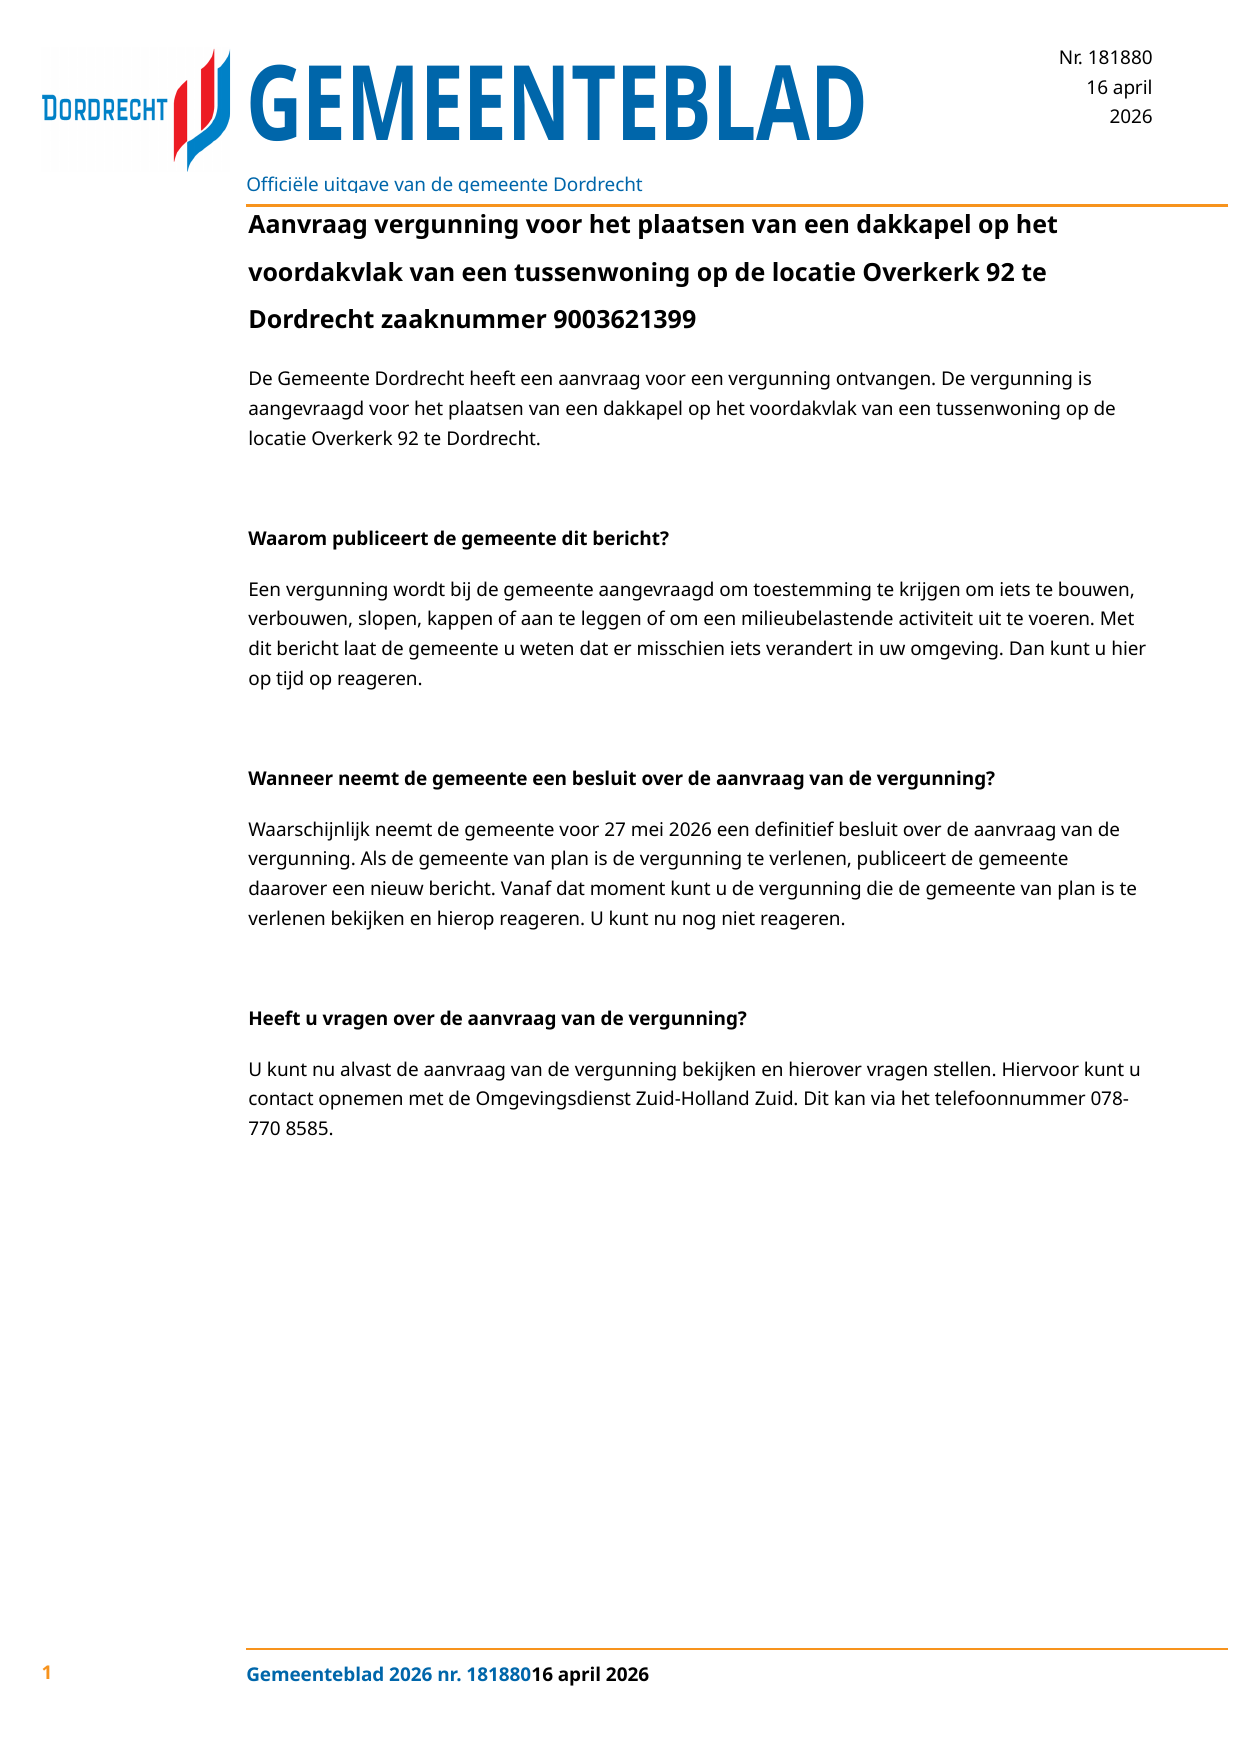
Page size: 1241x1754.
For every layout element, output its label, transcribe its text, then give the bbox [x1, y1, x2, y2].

text De Gemeente Dordrecht heeft een aanvraag voor een vergunning ontvangen. De vergunning is aangevraagd voor het plaatsen van een dakkapel op het voordakvlak van een tussenwoning op de locatie Overkerk 92 te Dordrecht. [248, 366, 1152, 450]
text Heeft u vragen over de aanvraag van de vergunning? [248, 1006, 1152, 1031]
text U kunt nu alvast de aanvraag van de vergunning bekijken en hierover vragen stellen. Hiervoor kunt u contact opnemen met de Omgevingsdienst Zuid-Holland Zuid. Dit kan via het telefoonnummer 078-770 8585. [248, 1056, 1152, 1141]
text Waarom publiceert de gemeente dit bericht? [248, 526, 1152, 551]
picture [41, 47, 231, 172]
text Aanvraag vergunning voor het plaatsen van een dakkapel op het voordakvlak van een tussenwoning op de locatie Overkerk 92 te Dordrecht zaaknummer 9003621399 [248, 207, 1152, 336]
text Een vergunning wordt bij de gemeente aangevraagd om toestemming te krijgen om iets te bouwen, verbouwen, slopen, kappen of aan te leggen of om een milieubelastende activiteit uit te voeren. Met dit bericht laat de gemeente u weten dat er misschien iets verandert in uw omgeving. Dan kunt u hier op tijd op reageren. [248, 576, 1152, 690]
text Waarschijnlijk neemt de gemeente voor 27 mei 2026 een definitief besluit over de aanvraag van de vergunning. Als de gemeente van plan is de vergunning te verlenen, publiceert de gemeente daarover een nieuw bericht. Vanaf dat moment kunt u de vergunning die de gemeente van plan is te verlenen bekijken en hierop reageren. U kunt nu nog niet reageren. [248, 816, 1152, 930]
text Wanneer neemt de gemeente een besluit over de aanvraag van de vergunning? [248, 766, 1152, 791]
